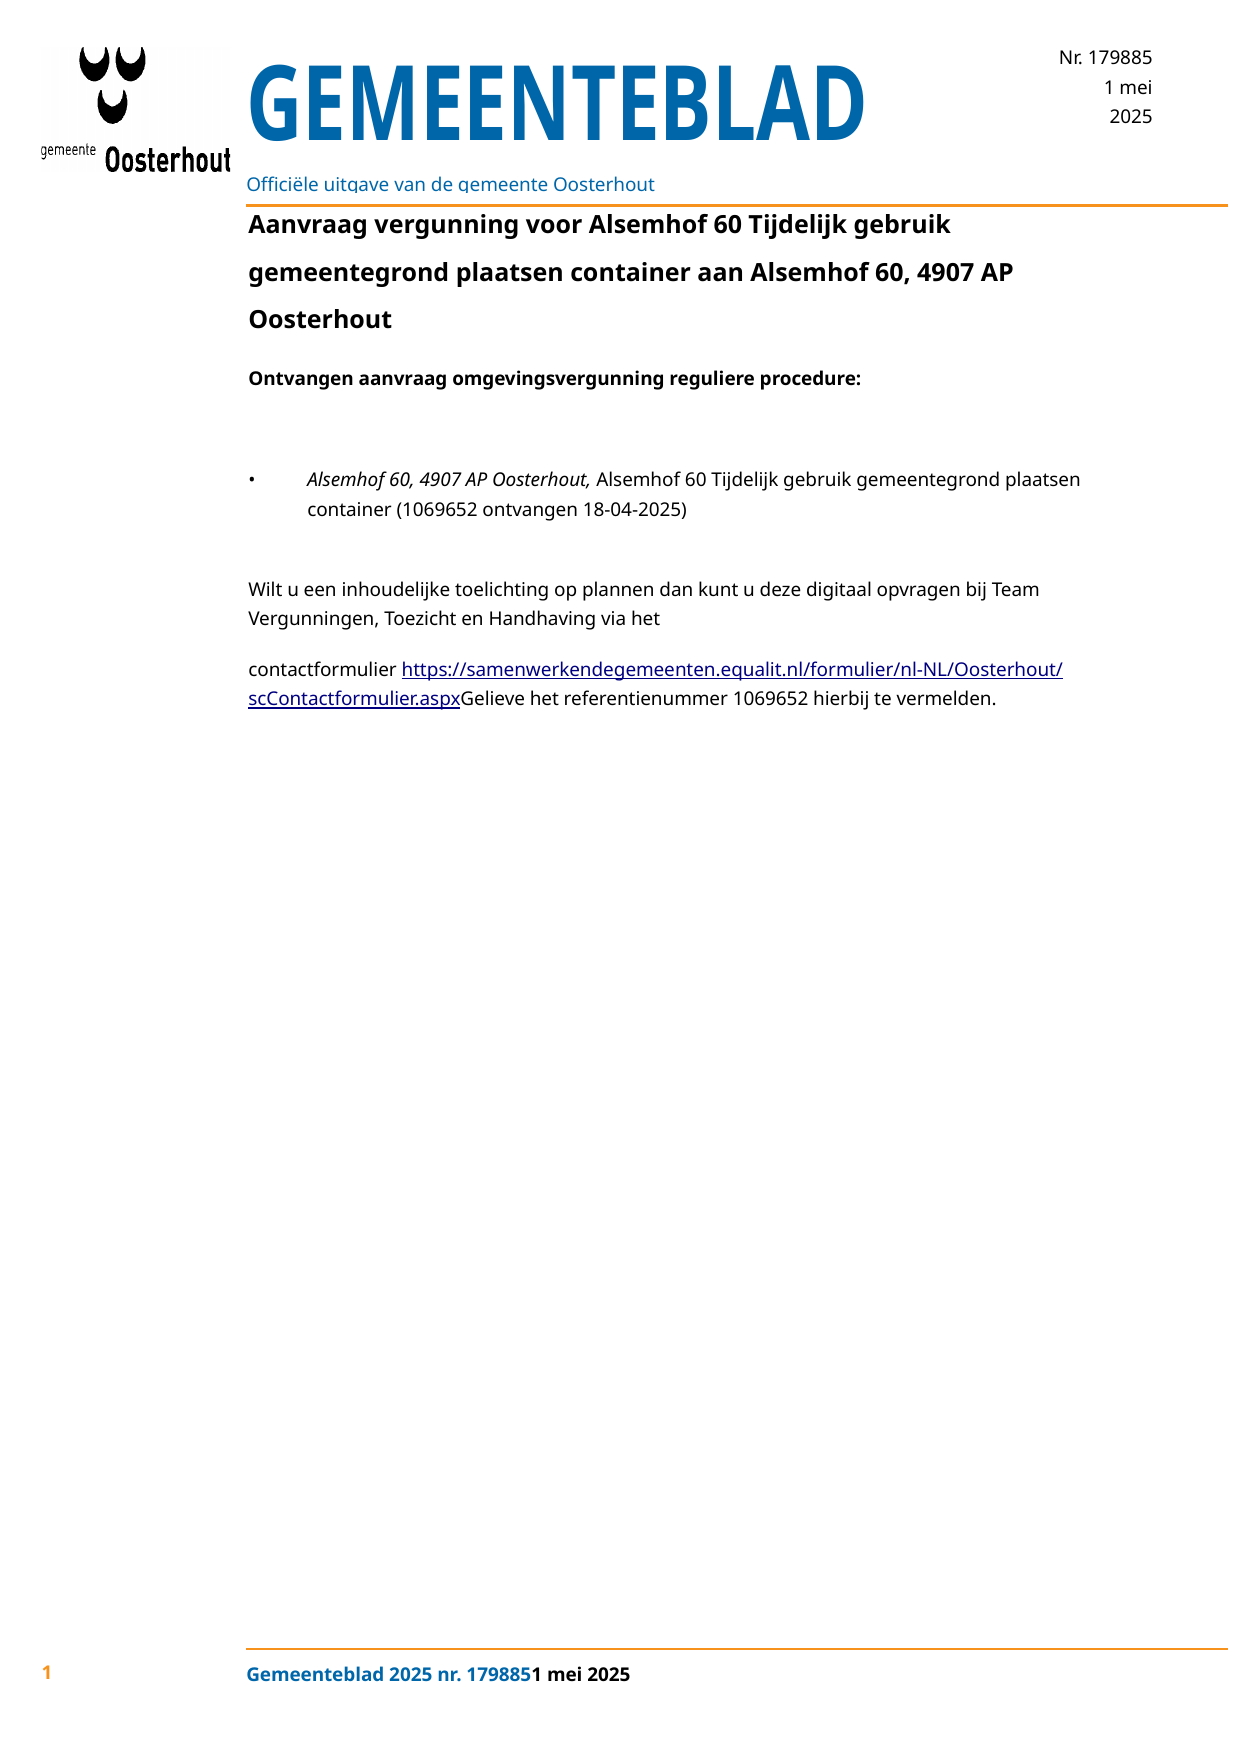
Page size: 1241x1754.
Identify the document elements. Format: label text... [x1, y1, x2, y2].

text Wilt u een inhoudelijke toelichting op plannen dan kunt u deze digitaal opvragen bij Team Vergunningen, Toezicht en Handhaving via het [248, 576, 1152, 631]
list Alsemhof 60, 4907 AP Oosterhout, Alsemhof 60 Tijdelijk gebruik gemeentegrond plaatsen container (1069652 ontvangen 18-04-2025) [248, 466, 1152, 522]
text Ontvangen aanvraag omgevingsvergunning reguliere procedure: [248, 366, 1152, 391]
text Aanvraag vergunning voor Alsemhof 60 Tijdelijk gebruik gemeentegrond plaatsen container aan Alsemhof 60, 4907 AP Oosterhout [248, 207, 1152, 336]
picture [41, 47, 231, 172]
text contactformulier https://samenwerkendegemeenten.equalit.nl/formulier/nl-NL/Oosterhout/scContactformulier.aspxGelieve het referentienummer 1069652 hierbij te vermelden. [248, 656, 1152, 711]
